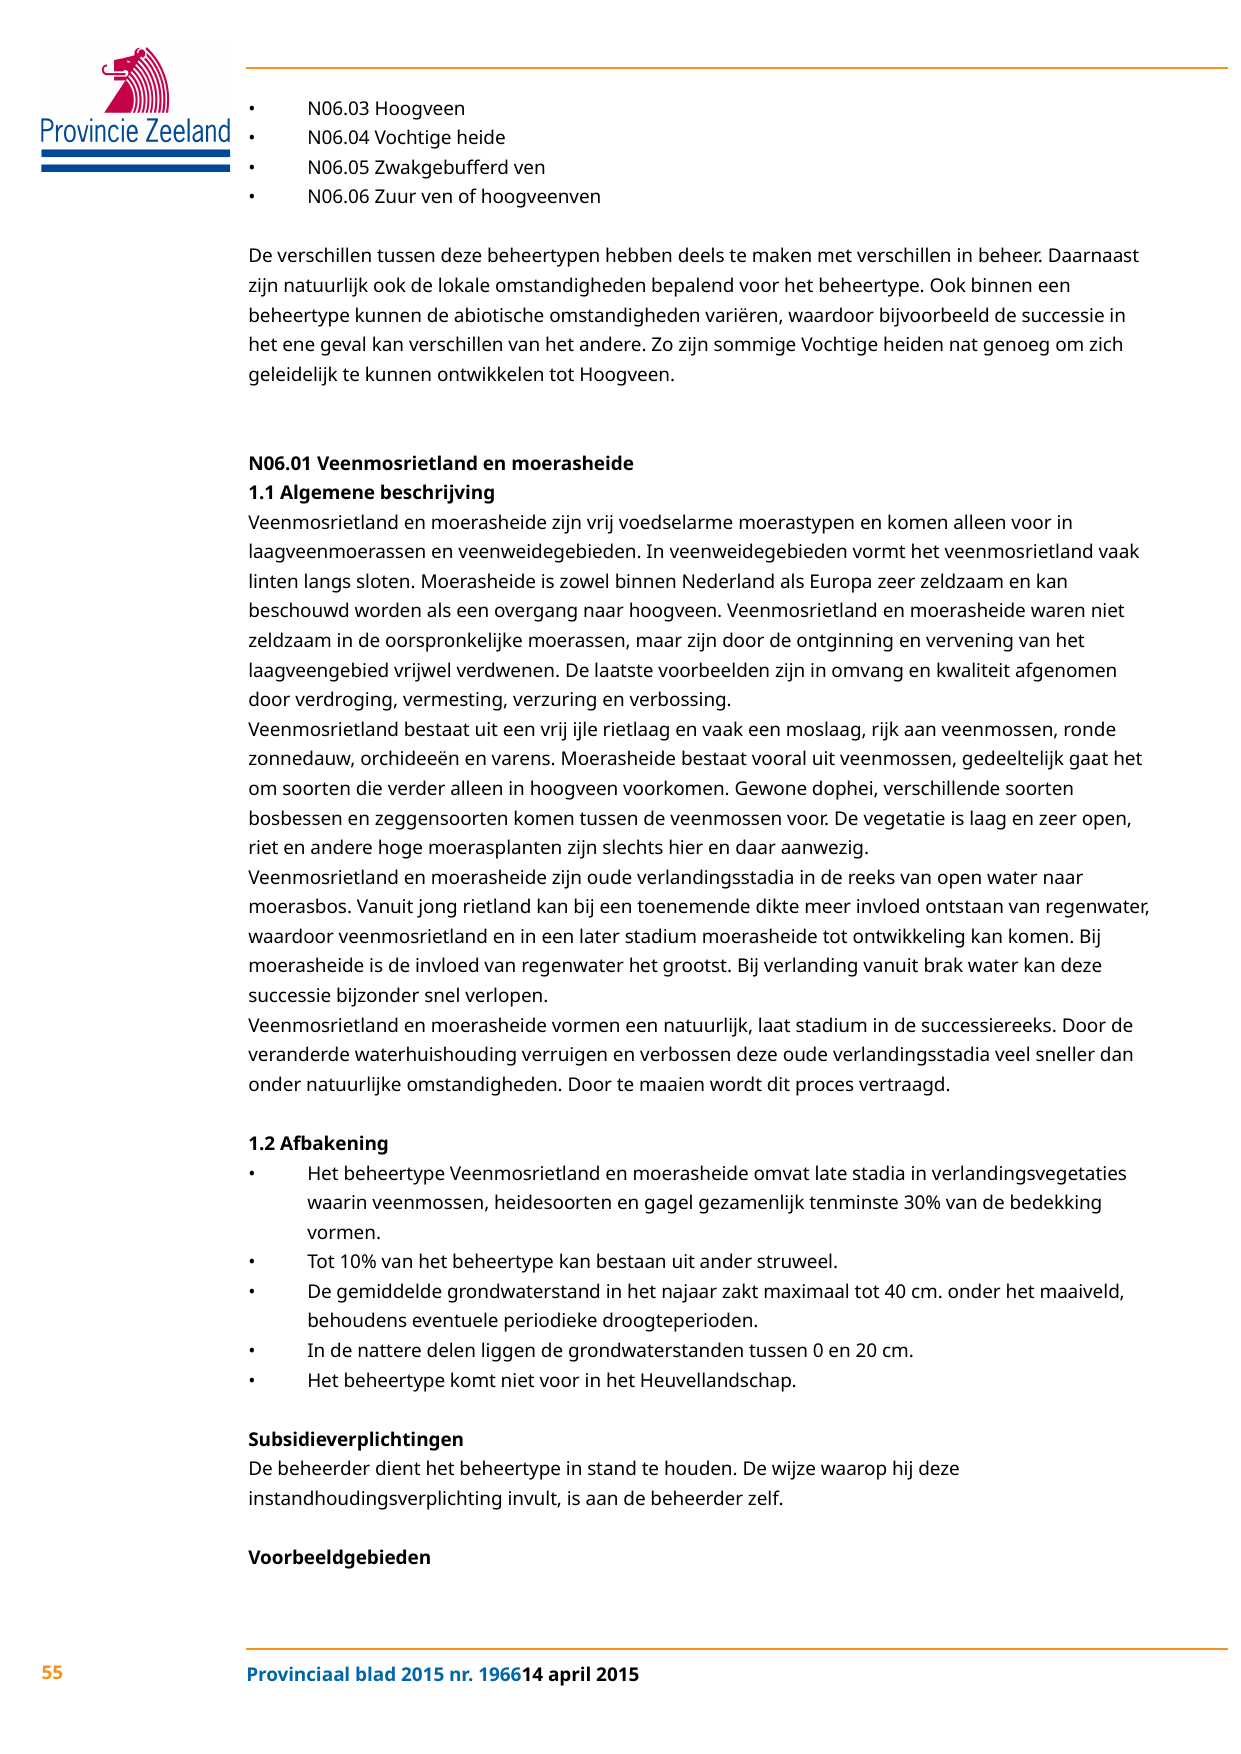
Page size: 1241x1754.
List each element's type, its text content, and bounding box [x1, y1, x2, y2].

list N06.05 Zwakgebufferd ven [248, 154, 1152, 180]
list De gemiddelde grondwaterstand in het najaar zakt maximaal tot 40 cm. onder het maaiveld, behoudens eventuele periodieke droogteperioden. [248, 1278, 1152, 1333]
list Het beheertype komt niet voor in het Heuvellandschap. [248, 1367, 1152, 1393]
list In de nattere delen liggen de grondwaterstanden tussen 0 en 20 cm. [248, 1337, 1152, 1363]
list N06.03 Hoogveen [248, 95, 1152, 121]
text 1.1 Algemene beschrijving [248, 479, 1152, 505]
picture [41, 47, 231, 172]
list N06.04 Vochtige heide [248, 124, 1152, 150]
text De verschillen tussen deze beheertypen hebben deels te maken met verschillen in beheer. Daarnaast zijn natuurlijk ook de lokale omstandigheden bepalend voor het beheertype. Ook binnen een beheertype kunnen de abiotische omstandigheden variëren, waardoor bijvoorbeeld de successie in het ene geval kan verschillen van het andere. Zo zijn sommige Vochtige heiden nat genoeg om zich geleidelijk te kunnen ontwikkelen tot Hoogveen. [248, 243, 1152, 387]
text 1.2 Afbakening [248, 1130, 1152, 1156]
text Veenmosrietland en moerasheide zijn vrij voedselarme moerastypen en komen alleen voor in laagveenmoerassen en veenweidegebieden. In veenweidegebieden vormt het veenmosrietland vaak linten langs sloten. Moerasheide is zowel binnen Nederland als Europa zeer zeldzaam en kan beschouwd worden als een overgang naar hoogveen. Veenmosrietland en moerasheide waren niet zeldzaam in de oorspronkelijke moerassen, maar zijn door de ontginning en vervening van het laagveengebied vrijwel verdwenen. De laatste voorbeelden zijn in omvang en kwaliteit afgenomen door verdroging, vermesting, verzuring en verbossing. [248, 509, 1152, 712]
list Tot 10% van het beheertype kan bestaan uit ander struweel. [248, 1248, 1152, 1274]
text De beheerder dient het beheertype in stand te houden. De wijze waarop hij deze instandhoudingsverplichting invult, is aan de beheerder zelf. [248, 1456, 1152, 1511]
list Het beheertype Veenmosrietland en moerasheide omvat late stadia in verlandingsvegetaties waarin veenmossen, heidesoorten en gagel gezamenlijk tenminste 30% van de bedekking vormen. [248, 1160, 1152, 1245]
text Veenmosrietland bestaat uit een vrij ijle rietlaag en vaak een moslaag, rijk aan veenmossen, ronde zonnedauw, orchideeën en varens. Moerasheide bestaat vooral uit veenmossen, gedeeltelijk gaat het om soorten die verder alleen in hoogveen voorkomen. Gewone dophei, verschillende soorten bosbessen en zeggensoorten komen tussen de veenmossen voor. De vegetatie is laag en zeer open, riet en andere hoge moerasplanten zijn slechts hier en daar aanwezig. [248, 716, 1152, 860]
list N06.06 Zuur ven of hoogveenven [248, 183, 1152, 209]
text N06.01 Veenmosrietland en moerasheide [248, 450, 1152, 476]
text Veenmosrietland en moerasheide zijn oude verlandingsstadia in de reeks van open water naar moerasbos. Vanuit jong rietland kan bij een toenemende dikte meer invloed ontstaan van regenwater, waardoor veenmosrietland en in een later stadium moerasheide tot ontwikkeling kan komen. Bij moerasheide is de invloed van regenwater het grootst. Bij verlanding vanuit brak water kan deze successie bijzonder snel verlopen. [248, 864, 1152, 1008]
text Subsidieverplichtingen [248, 1426, 1152, 1452]
text Veenmosrietland en moerasheide vormen een natuurlijk, laat stadium in de successiereeks. Door de veranderde waterhuishouding verruigen en verbossen deze oude verlandingsstadia veel sneller dan onder natuurlijke omstandigheden. Door te maaien wordt dit proces vertraagd. [248, 1012, 1152, 1097]
text Voorbeeldgebieden [248, 1544, 1152, 1570]
